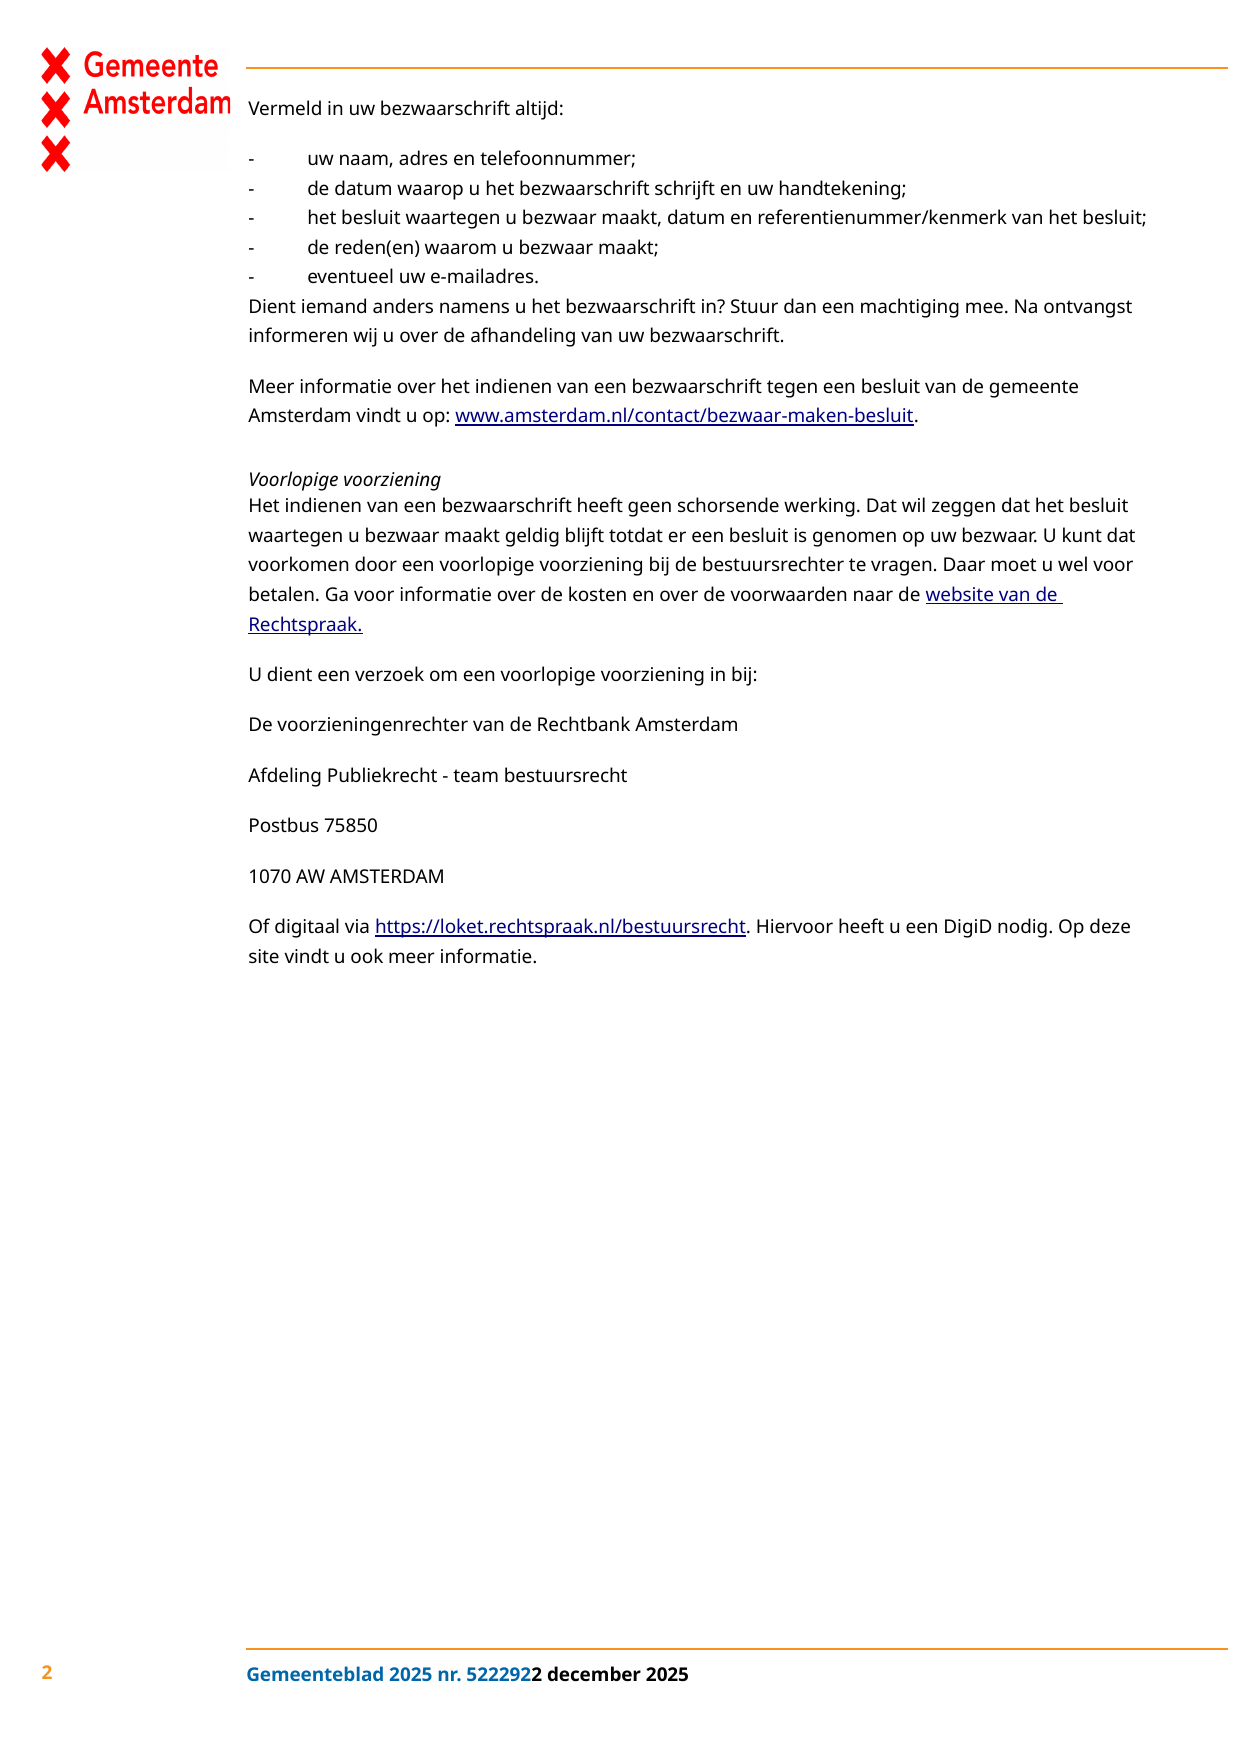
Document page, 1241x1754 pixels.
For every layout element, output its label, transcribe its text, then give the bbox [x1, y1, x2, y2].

text 1070 AW AMSTERDAM [248, 863, 1152, 888]
text Meer informatie over het indienen van een bezwaarschrift tegen een besluit van de gemeente Amsterdam vindt u op: www.amsterdam.nl/contact/bezwaar-maken-besluit. [248, 373, 1152, 428]
list de reden(en) waarom u bezwaar maakt; [248, 234, 1152, 260]
text Dient iemand anders namens u het bezwaarschrift in? Stuur dan een machtiging mee. Na ontvangst informeren wij u over de afhandeling van uw bezwaarschrift. [248, 293, 1152, 348]
text Of digitaal via https://loket.rechtspraak.nl/bestuursrecht. Hiervoor heeft u een DigiD nodig. Op deze site vindt u ook meer informatie. [248, 913, 1152, 968]
text Afdeling Publiekrecht - team bestuursrecht [248, 762, 1152, 788]
text Vermeld in uw bezwaarschrift altijd: [248, 95, 1152, 121]
list uw naam, adres en telefoonnummer; [248, 145, 1152, 171]
picture [41, 47, 231, 172]
text Het indienen van een bezwaarschrift heeft geen schorsende werking. Dat wil zeggen dat het besluit waartegen u bezwaar maakt geldig blijft totdat er een besluit is genomen op uw bezwaar. U kunt dat voorkomen door een voorlopige voorziening bij de bestuursrechter te vragen. Daar moet u wel voor betalen. Ga voor informatie over de kosten en over de voorwaarden naar de website van de Rechtspraak. [248, 492, 1152, 636]
text Postbus 75850 [248, 812, 1152, 838]
list de datum waarop u het bezwaarschrift schrijft en uw handtekening; [248, 175, 1152, 201]
list eventueel uw e-mailadres. [248, 263, 1152, 289]
text U dient een verzoek om een voorlopige voorziening in bij: [248, 661, 1152, 687]
text De voorzieningenrechter van de Rechtbank Amsterdam [248, 712, 1152, 737]
text Voorlopige voorziening [248, 467, 1152, 492]
list het besluit waartegen u bezwaar maakt, datum en referentienummer/kenmerk van het besluit; [248, 204, 1152, 230]
